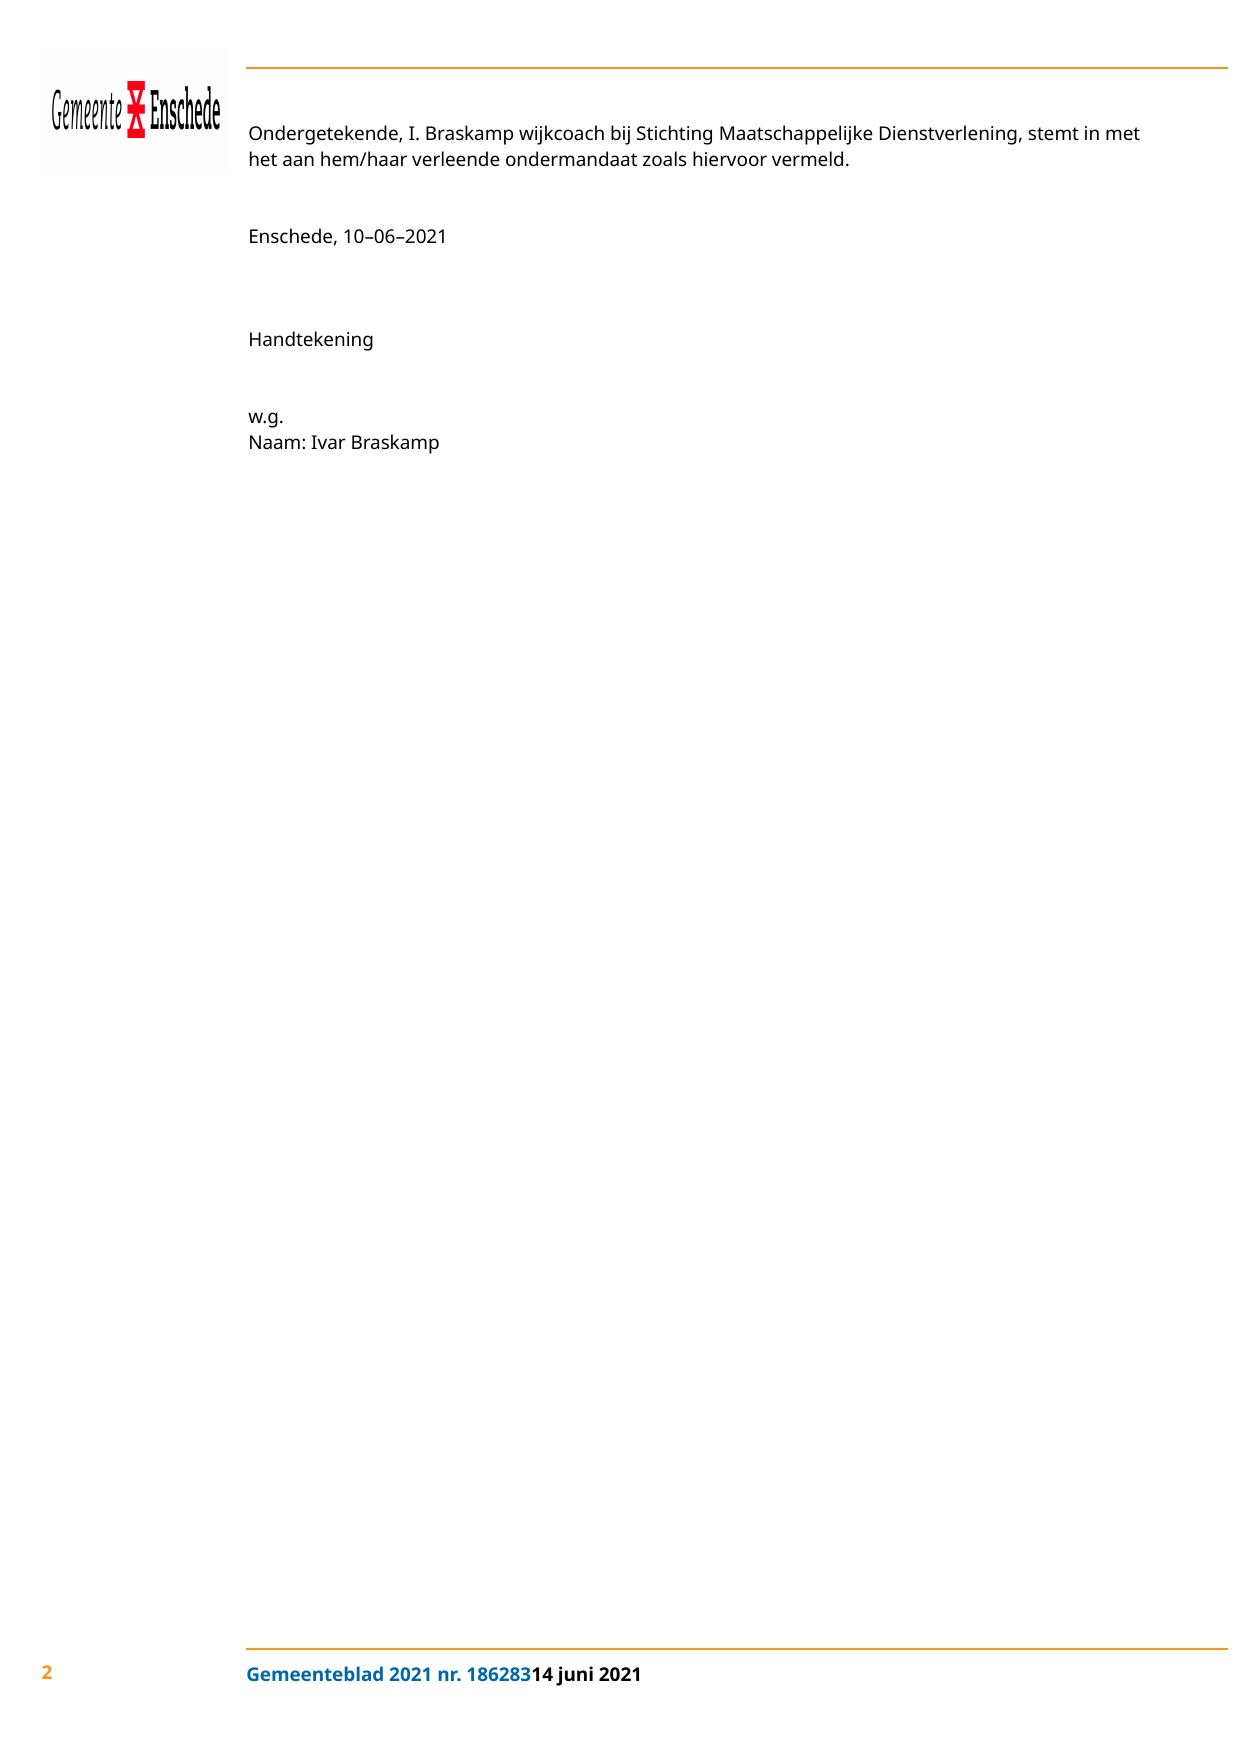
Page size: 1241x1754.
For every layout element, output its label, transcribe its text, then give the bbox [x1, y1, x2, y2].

text Naam: Ivar Braskamp [248, 429, 1152, 455]
text Handtekening [248, 326, 1152, 352]
text Ondergetekende, I. Braskamp wijkcoach bij Stichting Maatschappelijke Dienstverlening, stemt in met het aan hem/haar verleende ondermandaat zoals hiervoor vermeld. [248, 121, 1152, 172]
text w.g. [248, 403, 1152, 429]
picture [41, 47, 231, 172]
text Enschede, 10–06–2021 [248, 223, 1152, 249]
